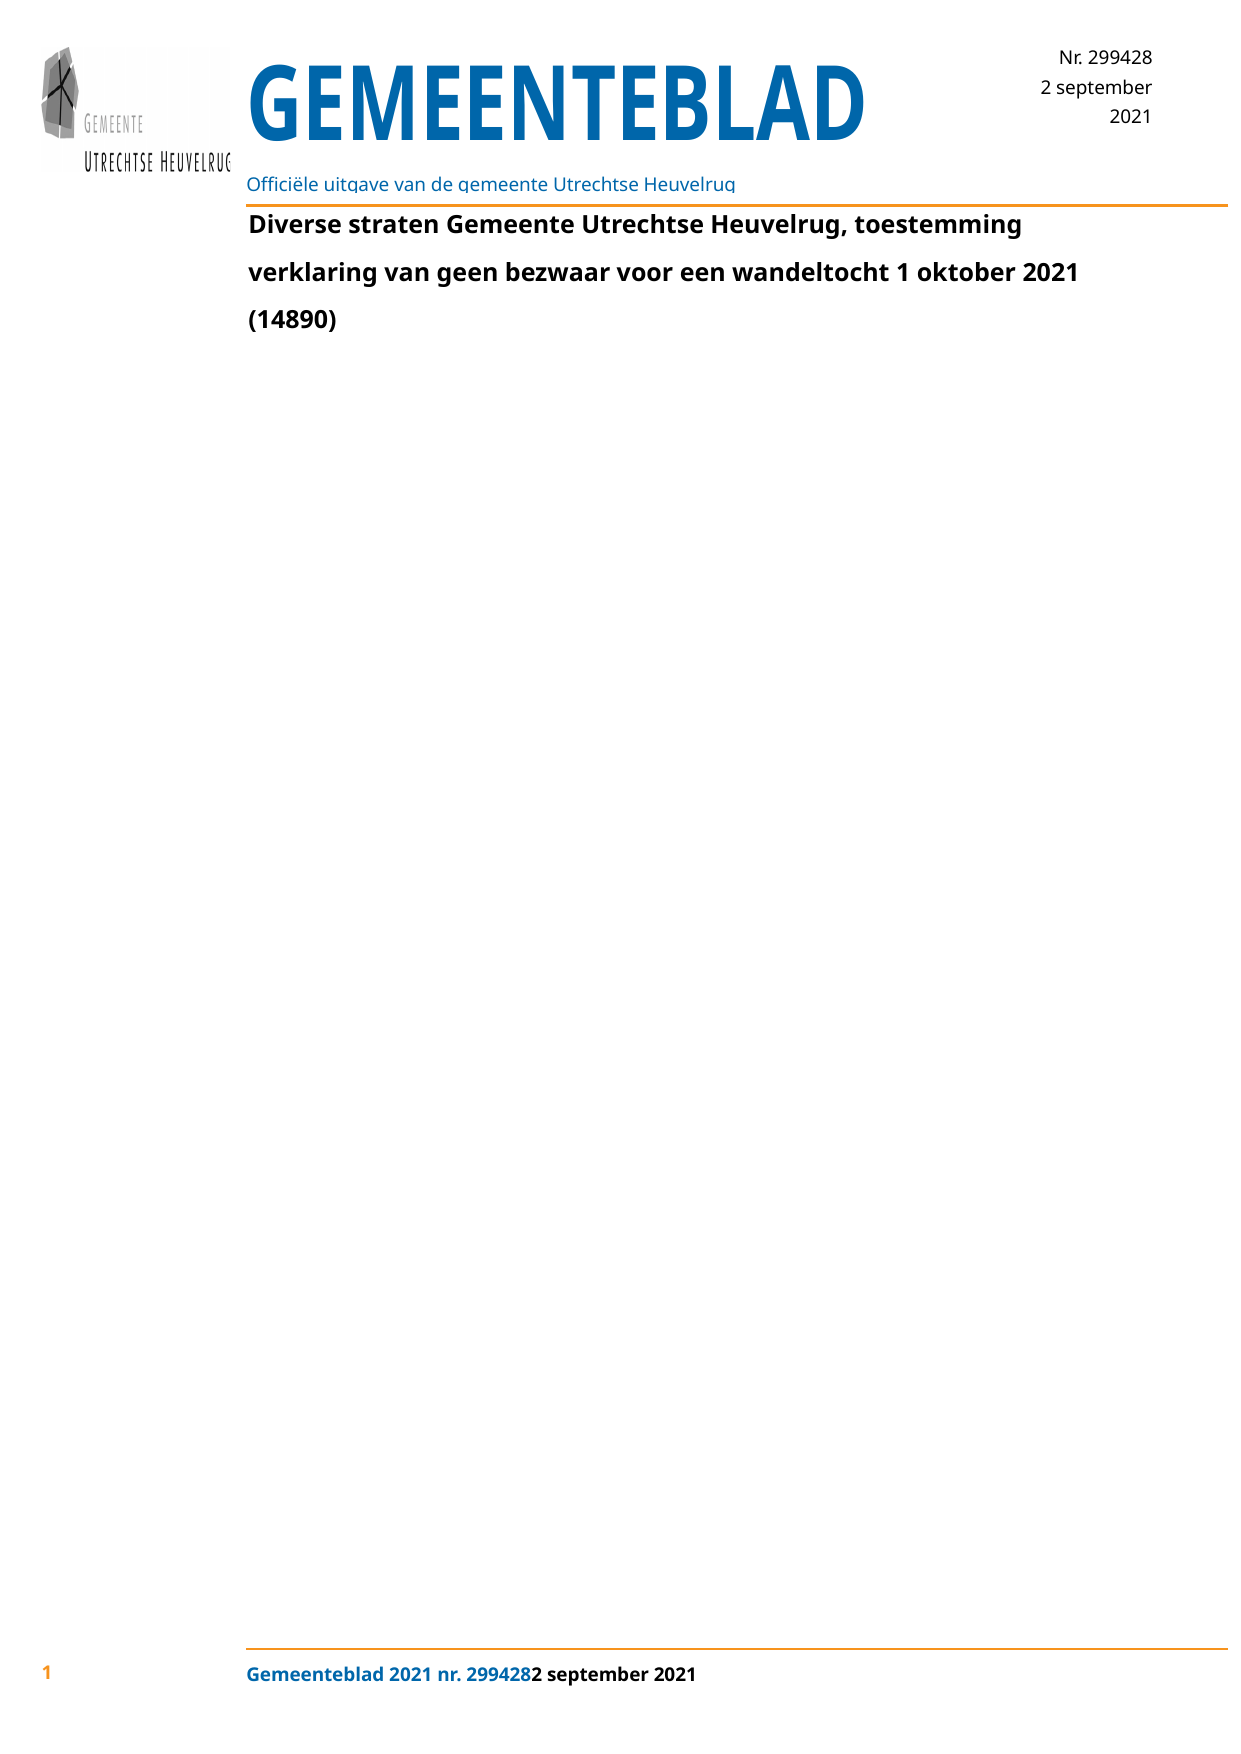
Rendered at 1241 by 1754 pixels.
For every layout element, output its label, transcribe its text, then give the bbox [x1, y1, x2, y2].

text Diverse straten Gemeente Utrechtse Heuvelrug, toestemming verklaring van geen bezwaar voor een wandeltocht 1 oktober 2021 (14890) [248, 207, 1152, 336]
picture [41, 47, 231, 172]
